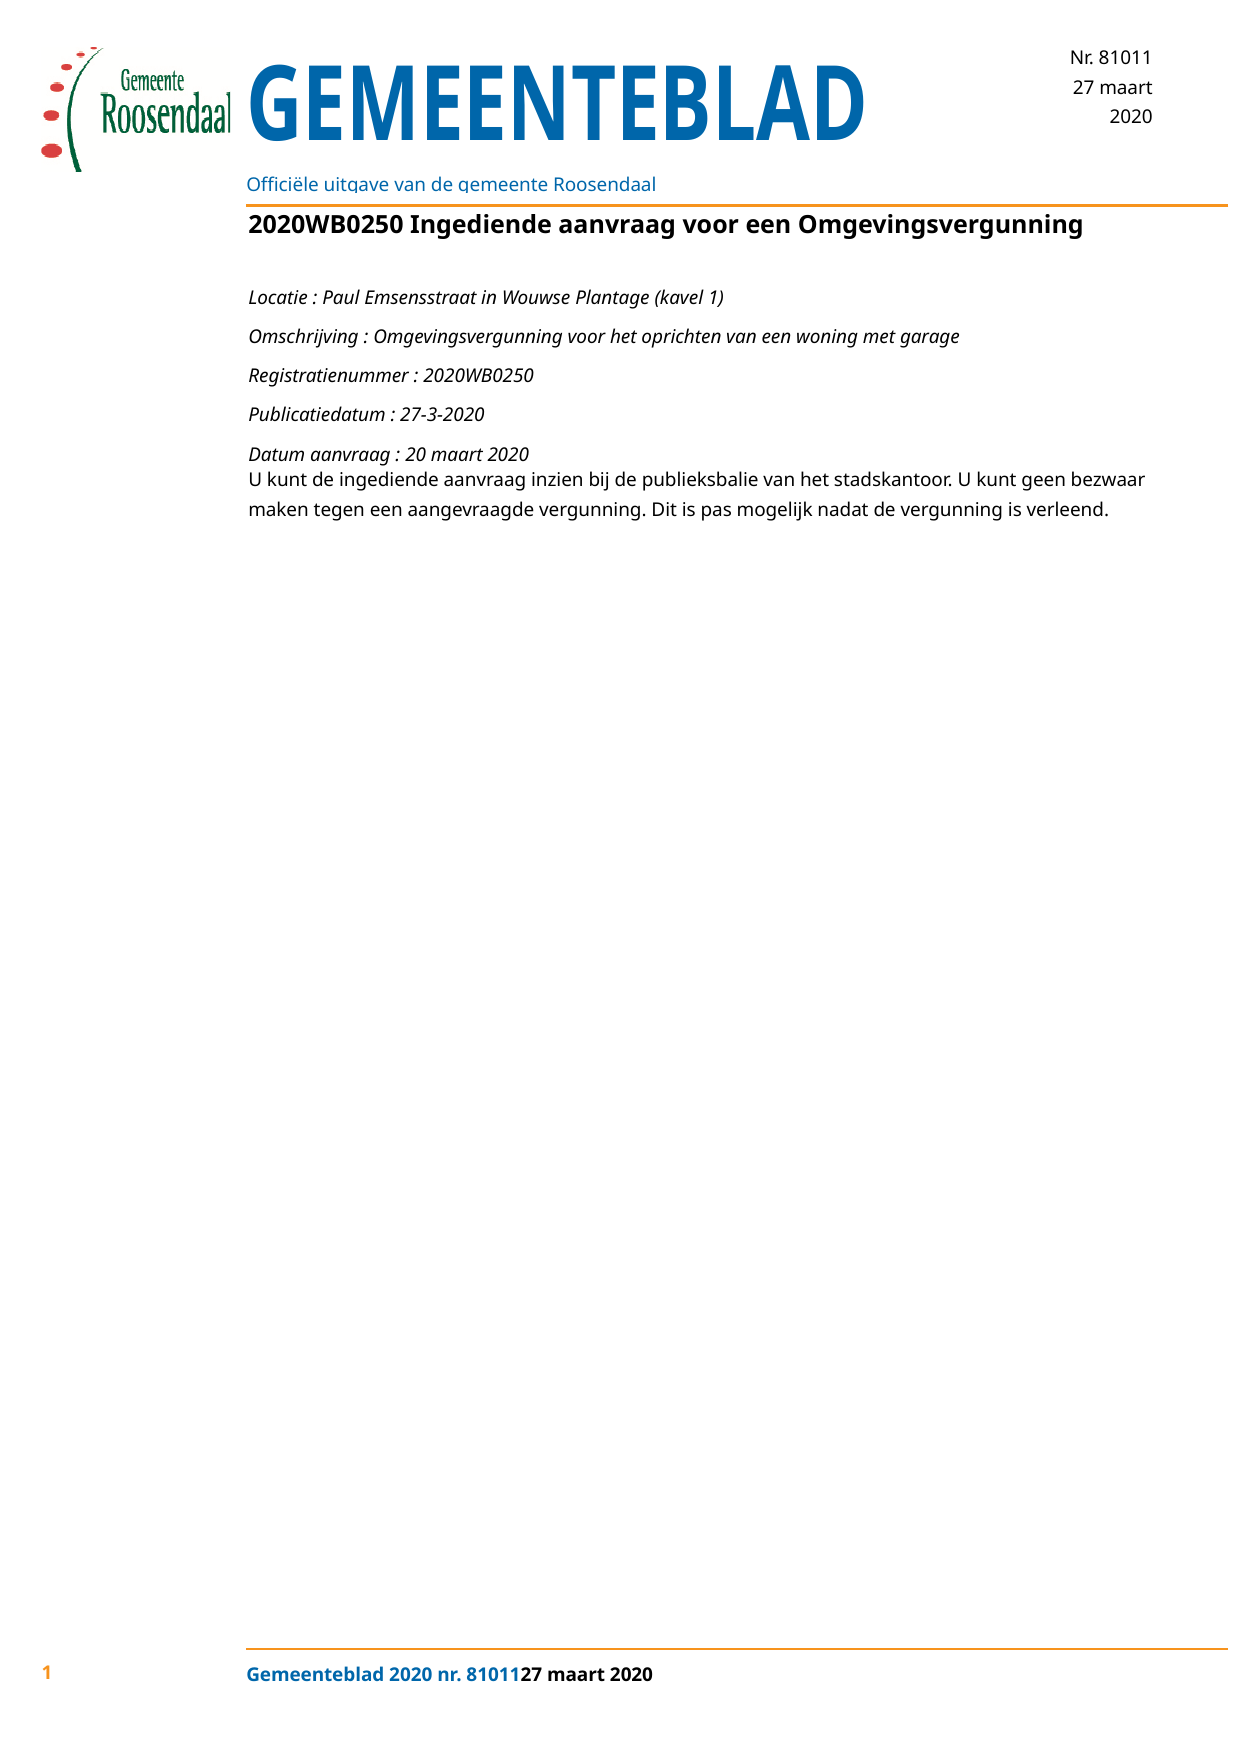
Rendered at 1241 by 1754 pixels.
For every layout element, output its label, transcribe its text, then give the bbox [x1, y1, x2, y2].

text Publicatiedatum : 27-3-2020 [248, 402, 1152, 427]
text 2020WB0250 Ingediende aanvraag voor een Omgevingsvergunning [248, 207, 1152, 241]
text Datum aanvraag : 20 maart 2020 [248, 441, 1152, 467]
text Registratienummer : 2020WB0250 [248, 362, 1152, 388]
text Omschrijving : Omgevingsvergunning voor het oprichten van een woning met garage [248, 323, 1152, 349]
text Locatie : Paul Emsensstraat in Wouwse Plantage (kavel 1) [248, 284, 1152, 309]
text U kunt de ingediende aanvraag inzien bij de publieksbalie van het stadskantoor. U kunt geen bezwaar maken tegen een aangevraagde vergunning. Dit is pas mogelijk nadat de vergunning is verleend. [248, 467, 1152, 522]
picture [41, 47, 231, 172]
